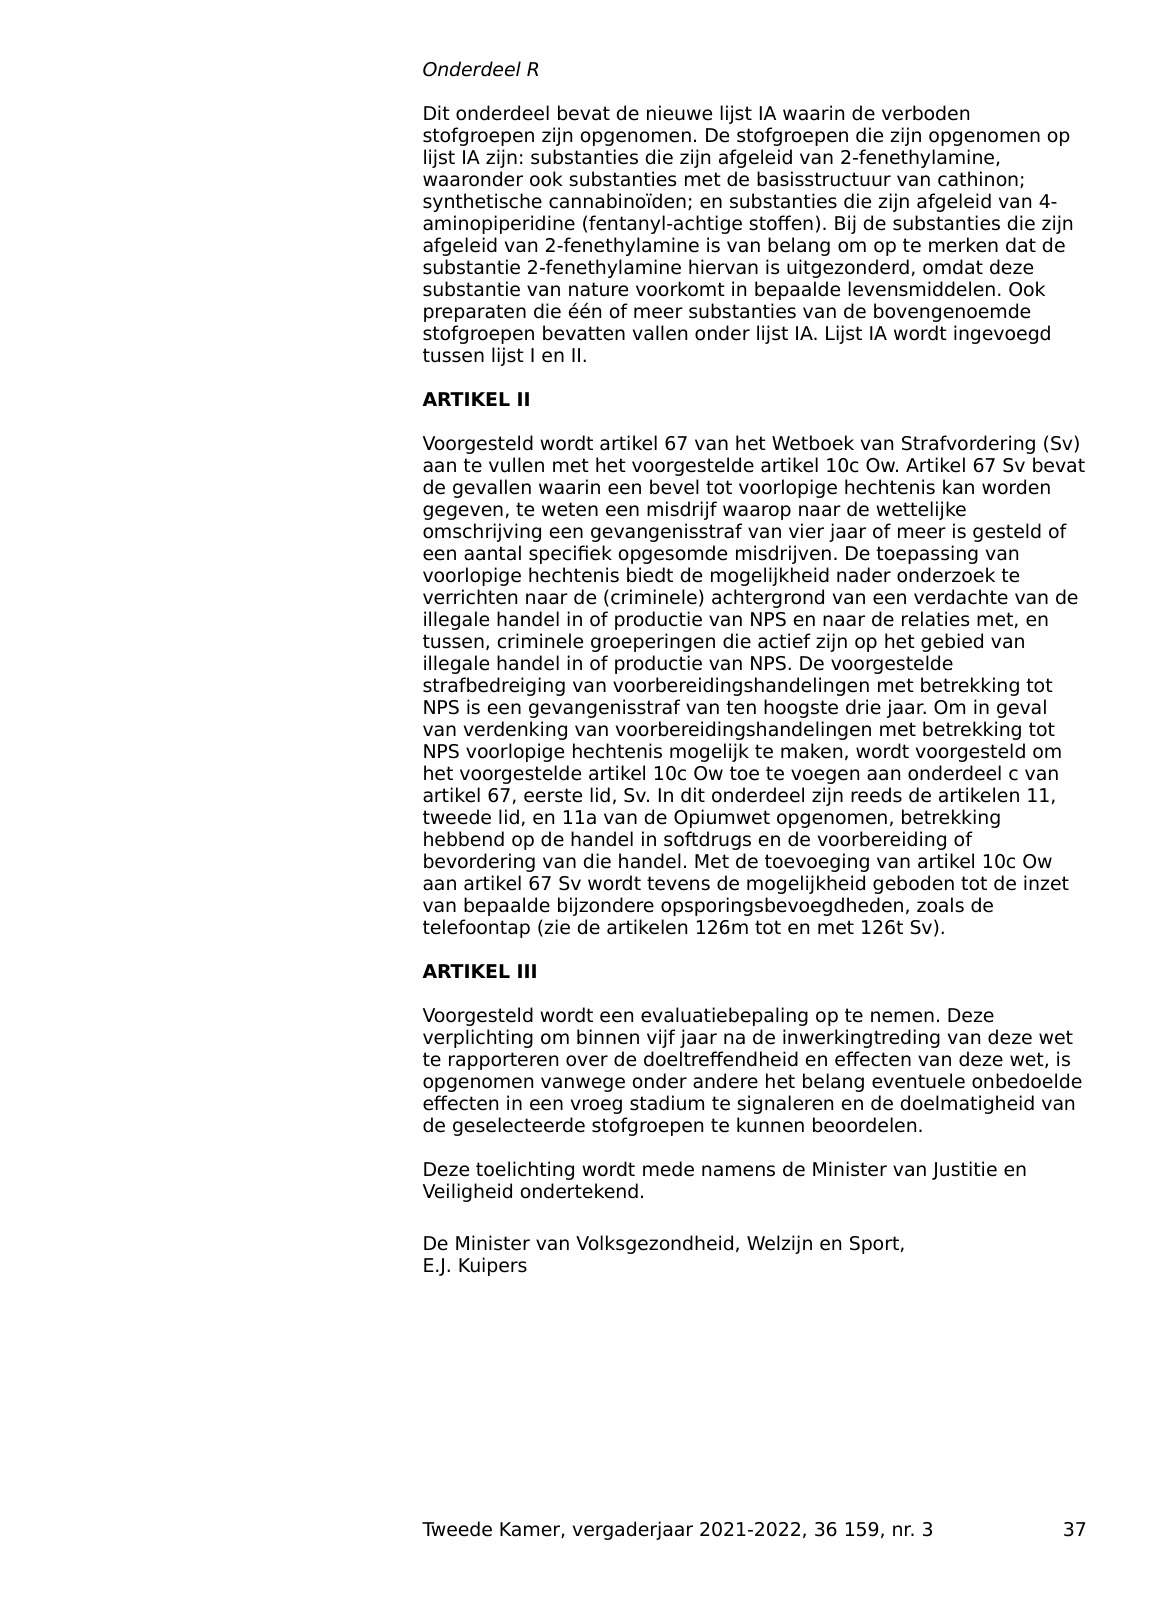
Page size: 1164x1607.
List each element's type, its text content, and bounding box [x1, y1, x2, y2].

text Voorgesteld wordt een evaluatiebepaling op te nemen. Deze verplichting om binnen vijf jaar na de inwerkingtreding van deze wet te rapporteren over de doeltreffendheid en effecten van deze wet, is opgenomen vanwege onder andere het belang eventuele onbedoelde effecten in een vroeg stadium te signaleren en de doelmatigheid van de geselecteerde stofgroepen te kunnen beoordelen. [422, 1005, 1087, 1137]
text Voorgesteld wordt artikel 67 van het Wetboek van Strafvordering (Sv) aan te vullen met het voorgestelde artikel 10c Ow. Artikel 67 Sv bevat de gevallen waarin een bevel tot voorlopige hechtenis kan worden gegeven, te weten een misdrijf waarop naar de wettelijke omschrijving een gevangenisstraf van vier jaar of meer is gesteld of een aantal specifiek opgesomde misdrijven. De toepassing van voorlopige hechtenis biedt de mogelijkheid nader onderzoek te verrichten naar de (criminele) achtergrond van een verdachte van de illegale handel in of productie van NPS en naar de relaties met, en tussen, criminele groeperingen die actief zijn op het gebied van illegale handel in of productie van NPS. De voorgestelde strafbedreiging van voorbereidingshandelingen met betrekking tot NPS is een gevangenisstraf van ten hoogste drie jaar. Om in geval van verdenking van voorbereidingshandelingen met betrekking tot NPS voorlopige hechtenis mogelijk te maken, wordt voorgesteld om het voorgestelde artikel 10c Ow toe te voegen aan onderdeel c van artikel 67, eerste lid, Sv. In dit onderdeel zijn reeds de artikelen 11, tweede lid, en 11a van de Opiumwet opgenomen, betrekking hebbend op de handel in softdrugs en de voorbereiding of bevordering van die handel. Met de toevoeging van artikel 10c Ow aan artikel 67 Sv wordt tevens de mogelijkheid geboden tot de inzet van bepaalde bijzondere opsporingsbevoegdheden, zoals de telefoontap (zie de artikelen 126m tot en met 126t Sv). [422, 433, 1087, 939]
text De Minister van Volksgezondheid, Welzijn en Sport, E.J. Kuipers [422, 1233, 1087, 1277]
subtitle Onderdeel R [422, 59, 1087, 81]
subtitle ARTIKEL III [422, 961, 1087, 983]
text Dit onderdeel bevat de nieuwe lijst IA waarin de verboden stofgroepen zijn opgenomen. De stofgroepen die zijn opgenomen op lijst IA zijn: substanties die zijn afgeleid van 2-fenethylamine, waaronder ook substanties met de basisstructuur van cathinon; synthetische cannabinoïden; en substanties die zijn afgeleid van 4-aminopiperidine (fentanyl-achtige stoffen). Bij de substanties die zijn afgeleid van 2-fenethylamine is van belang om op te merken dat de substantie 2-fenethylamine hiervan is uitgezonderd, omdat deze substantie van nature voorkomt in bepaalde levensmiddelen. Ook preparaten die één of meer substanties van de bovengenoemde stofgroepen bevatten vallen onder lijst IA. Lijst IA wordt ingevoegd tussen lijst I en II. [422, 103, 1087, 367]
text Deze toelichting wordt mede namens de Minister van Justitie en Veiligheid ondertekend. [422, 1159, 1087, 1203]
subtitle ARTIKEL II [422, 389, 1087, 411]
